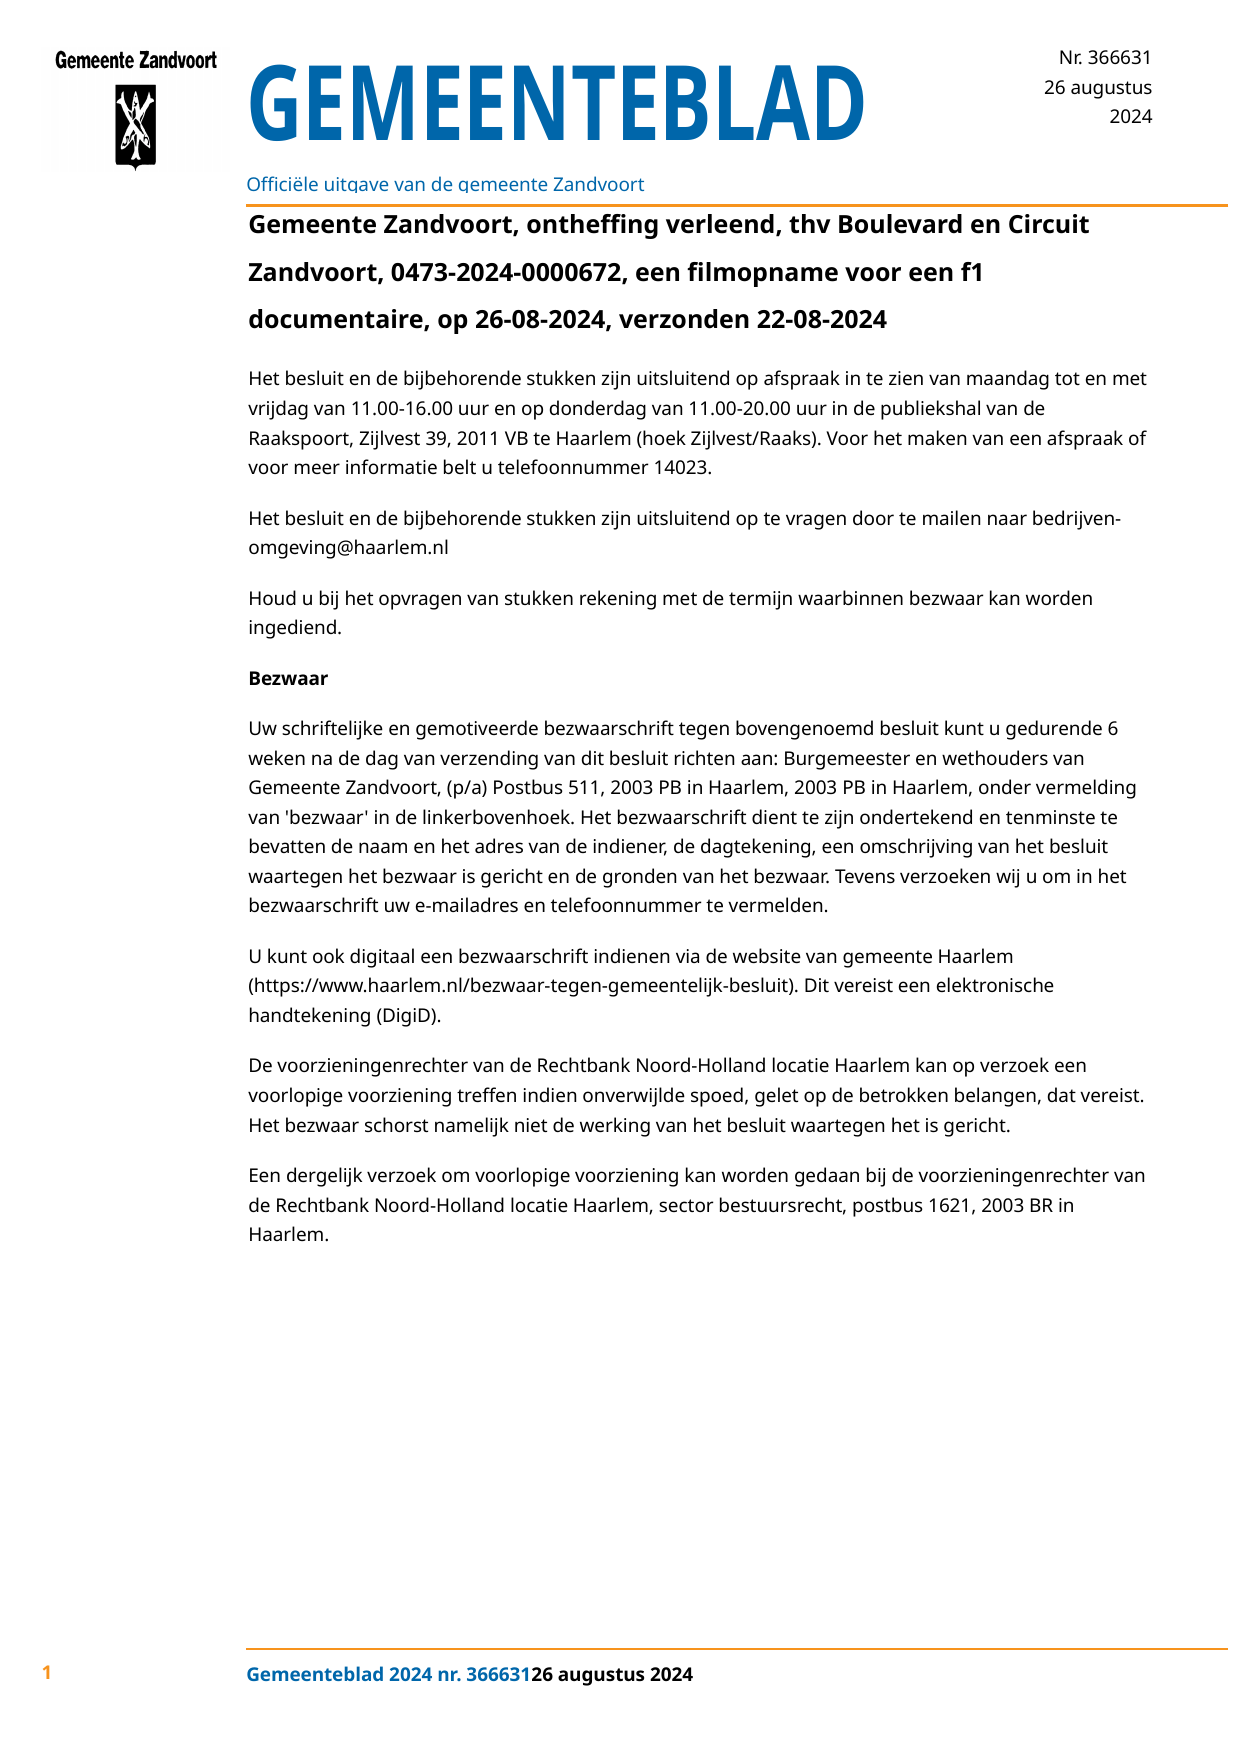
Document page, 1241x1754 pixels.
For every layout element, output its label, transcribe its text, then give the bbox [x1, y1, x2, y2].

text Houd u bij het opvragen van stukken rekening met de termijn waarbinnen bezwaar kan worden ingediend. [248, 585, 1152, 640]
text Uw schriftelijke en gemotiveerde bezwaarschrift tegen bovengenoemd besluit kunt u gedurende 6 weken na de dag van verzending van dit besluit richten aan: Burgemeester en wethouders van Gemeente Zandvoort, (p/a) Postbus 511, 2003 PB in Haarlem, 2003 PB in Haarlem, onder vermelding van 'bezwaar' in de linkerbovenhoek. Het bezwaarschrift dient te zijn ondertekend en tenminste te bevatten de naam en het adres van de indiener, de dagtekening, een omschrijving van het besluit waartegen het bezwaar is gericht en de gronden van het bezwaar. Tevens verzoeken wij u om in het bezwaarschrift uw e-mailadres en telefoonnummer te vermelden. [248, 715, 1152, 918]
text De voorzieningenrechter van de Rechtbank Noord-Holland locatie Haarlem kan op verzoek een voorlopige voorziening treffen indien onverwijlde spoed, gelet op de betrokken belangen, dat vereist. Het bezwaar schorst namelijk niet de werking van het besluit waartegen het is gericht. [248, 1053, 1152, 1137]
text U kunt ook digitaal een bezwaarschrift indienen via de website van gemeente Haarlem (https://www.haarlem.nl/bezwaar-tegen-gemeentelijk-besluit). Dit vereist een elektronische handtekening (DigiD). [248, 943, 1152, 1028]
picture [41, 47, 231, 172]
text Het besluit en de bijbehorende stukken zijn uitsluitend op te vragen door te mailen naar bedrijven-omgeving@haarlem.nl [248, 505, 1152, 560]
text Bezwaar [248, 665, 1152, 690]
text Een dergelijk verzoek om voorlopige voorziening kan worden gedaan bij de voorzieningenrechter van de Rechtbank Noord-Holland locatie Haarlem, sector bestuursrecht, postbus 1621, 2003 BR in Haarlem. [248, 1162, 1152, 1247]
text Het besluit en de bijbehorende stukken zijn uitsluitend op afspraak in te zien van maandag tot en met vrijdag van 11.00-16.00 uur en op donderdag van 11.00-20.00 uur in de publiekshal van de Raakspoort, Zijlvest 39, 2011 VB te Haarlem (hoek Zijlvest/Raaks). Voor het maken van een afspraak of voor meer informatie belt u telefoonnummer 14023. [248, 366, 1152, 480]
text Gemeente Zandvoort, ontheffing verleend, thv Boulevard en Circuit Zandvoort, 0473-2024-0000672, een filmopname voor een f1 documentaire, op 26-08-2024, verzonden 22-08-2024 [248, 207, 1152, 336]
